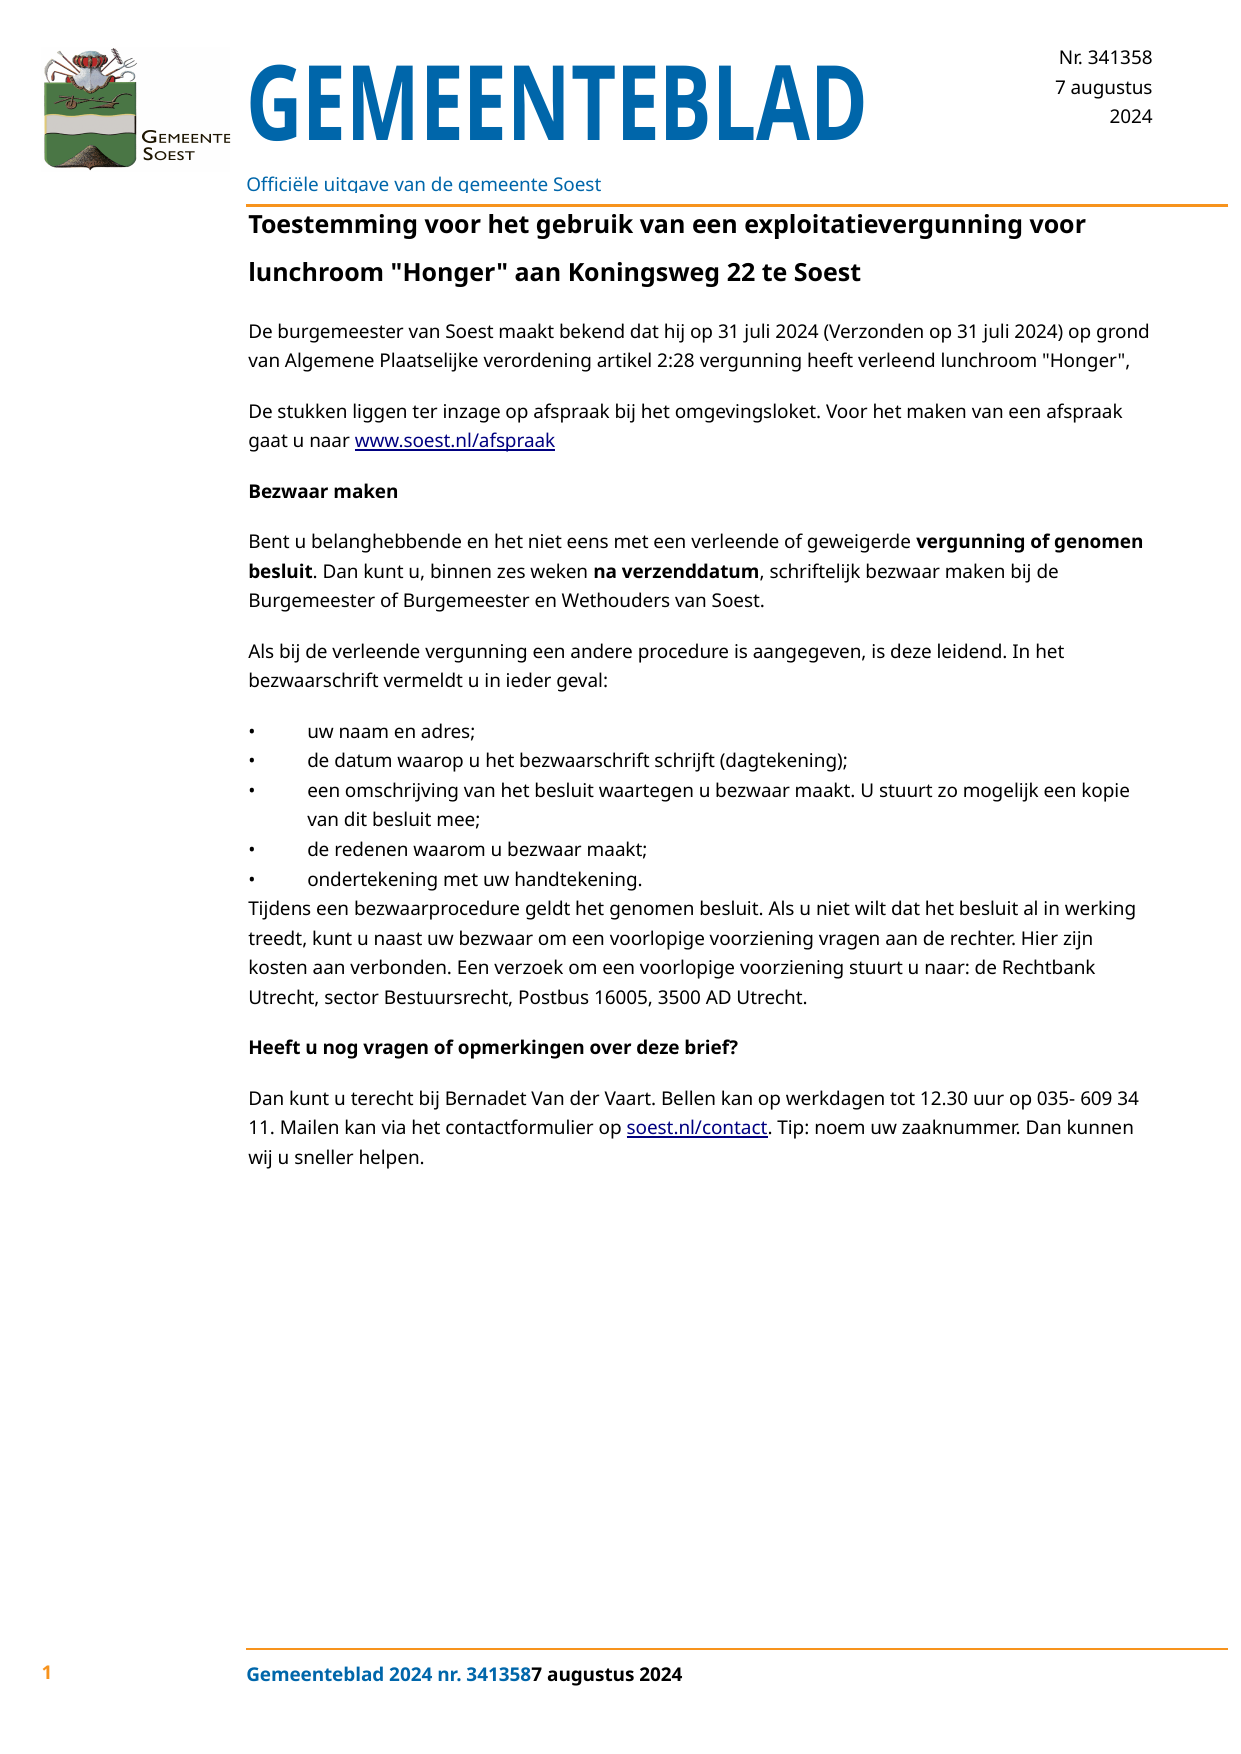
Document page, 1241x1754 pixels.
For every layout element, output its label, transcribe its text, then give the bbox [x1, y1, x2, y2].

text De burgemeester van Soest maakt bekend dat hij op 31 juli 2024 (Verzonden op 31 juli 2024) op grond van Algemene Plaatselijke verordening artikel 2:28 vergunning heeft verleend lunchroom "Honger", [248, 318, 1152, 373]
picture [41, 47, 231, 172]
list een omschrijving van het besluit waartegen u bezwaar maakt. U stuurt zo mogelijk een kopie van dit besluit mee; [248, 777, 1152, 832]
text Als bij de verleende vergunning een andere procedure is aangegeven, is deze leidend. In het bezwaarschrift vermeldt u in ieder geval: [248, 638, 1152, 693]
text Bent u belanghebbende en het niet eens met een verleende of geweigerde vergunning of genomen besluit. Dan kunt u, binnen zes weken na verzenddatum, schriftelijk bezwaar maken bij de Burgemeester of Burgemeester en Wethouders van Soest. [248, 528, 1152, 613]
text Toestemming voor het gebruik van een exploitatievergunning voor lunchroom "Honger" aan Koningsweg 22 te Soest [248, 207, 1152, 288]
list de redenen waarom u bezwaar maakt; [248, 836, 1152, 862]
text Tijdens een bezwaarprocedure geldt het genomen besluit. Als u niet wilt dat het besluit al in werking treedt, kunt u naast uw bezwaar om een voorlopige voorziening vragen aan de rechter. Hier zijn kosten aan verbonden. Een verzoek om een voorlopige voorziening stuurt u naar: de Rechtbank Utrecht, sector Bestuursrecht, Postbus 16005, 3500 AD Utrecht. [248, 895, 1152, 1010]
list de datum waarop u het bezwaarschrift schrijft (dagtekening); [248, 747, 1152, 773]
list ondertekening met uw handtekening. [248, 866, 1152, 892]
text Dan kunt u terecht bij Bernadet Van der Vaart. Bellen kan op werkdagen tot 12.30 uur op 035- 609 34 11. Mailen kan via het contactformulier op soest.nl/contact. Tip: noem uw zaaknummer. Dan kunnen wij u sneller helpen. [248, 1085, 1152, 1170]
text Bezwaar maken [248, 478, 1152, 504]
text Heeft u nog vragen of opmerkingen over deze brief? [248, 1034, 1152, 1060]
text De stukken liggen ter inzage op afspraak bij het omgevingsloket. Voor het maken van een afspraak gaat u naar www.soest.nl/afspraak [248, 398, 1152, 453]
list uw naam en adres; [248, 718, 1152, 744]
